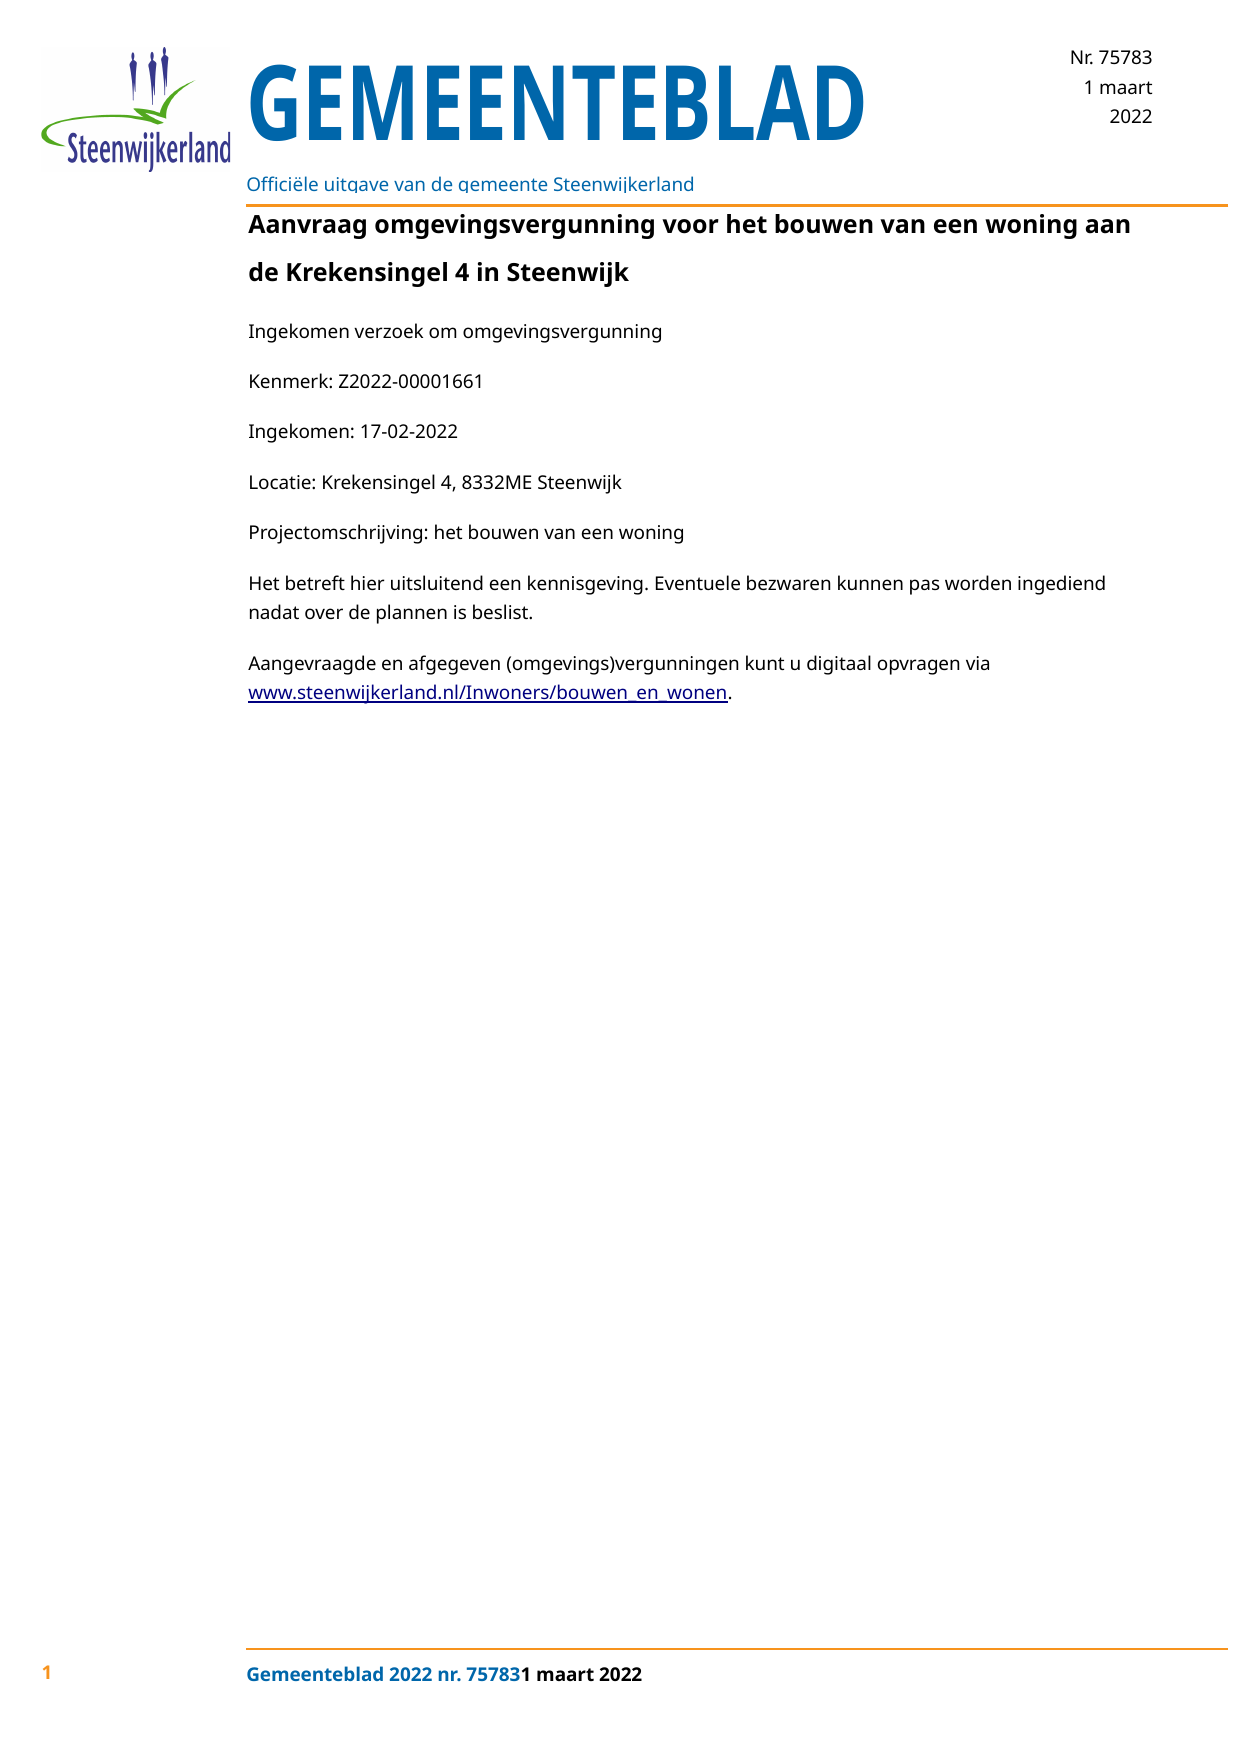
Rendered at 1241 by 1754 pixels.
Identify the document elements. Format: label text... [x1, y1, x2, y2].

text Aanvraag omgevingsvergunning voor het bouwen van een woning aan de Krekensingel 4 in Steenwijk [248, 207, 1152, 288]
text Ingekomen: 17-02-2022 [248, 419, 1152, 444]
text Aangevraagde en afgegeven (omgevings)vergunningen kunt u digitaal opvragen via www.steenwijkerland.nl/Inwoners/bouwen_en_wonen. [248, 650, 1152, 705]
text Kenmerk: Z2022-00001661 [248, 368, 1152, 394]
text Ingekomen verzoek om omgevingsvergunning [248, 318, 1152, 344]
picture [41, 47, 231, 172]
text Het betreft hier uitsluitend een kennisgeving. Eventuele bezwaren kunnen pas worden ingediend nadat over de plannen is beslist. [248, 570, 1152, 625]
text Projectomschrijving: het bouwen van een woning [248, 519, 1152, 545]
text Locatie: Krekensingel 4, 8332ME Steenwijk [248, 469, 1152, 495]
